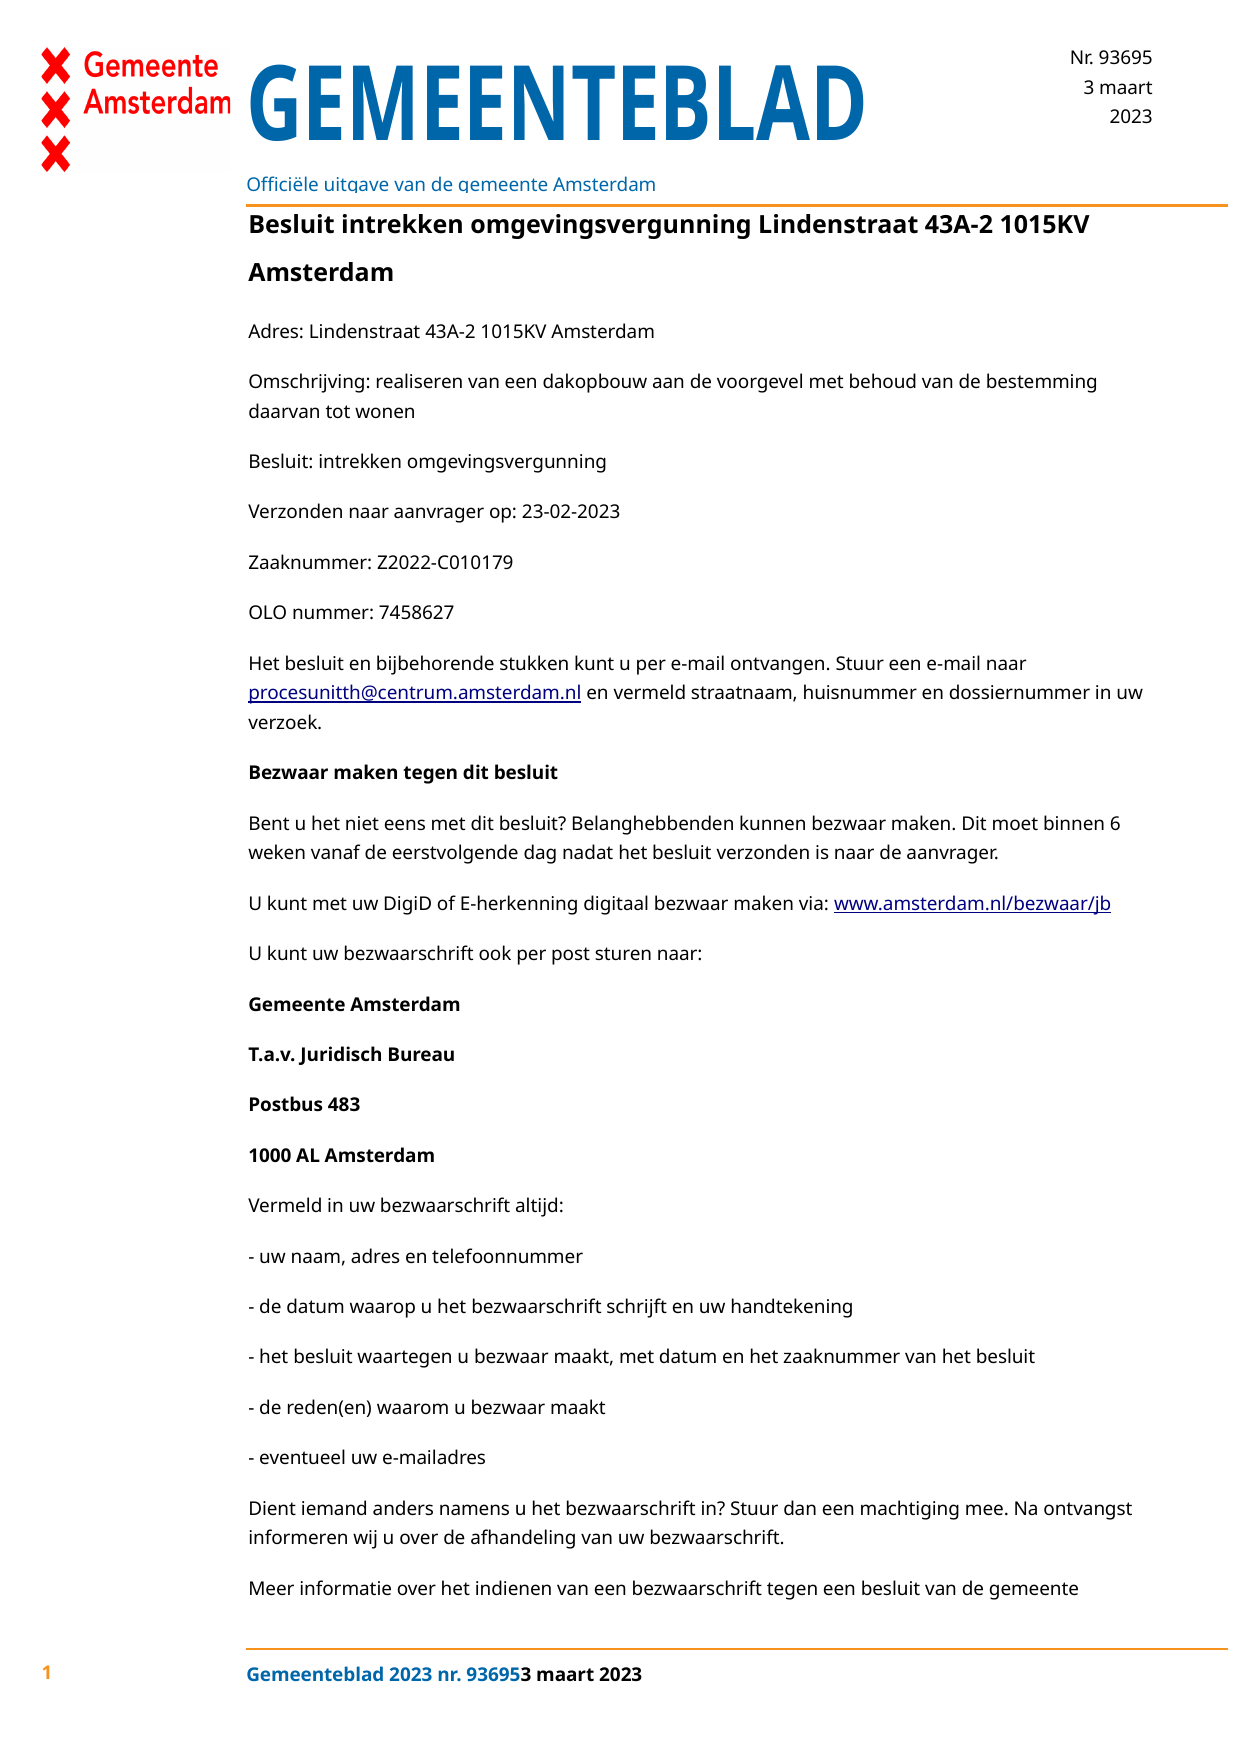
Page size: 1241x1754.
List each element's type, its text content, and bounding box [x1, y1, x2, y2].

text Bezwaar maken tegen dit besluit [248, 759, 1152, 785]
text OLO nummer: 7458627 [248, 599, 1152, 625]
text - de datum waarop u het bezwaarschrift schrijft en uw handtekening [248, 1293, 1152, 1319]
text Postbus 483 [248, 1092, 1152, 1117]
text U kunt met uw DigiD of E-herkenning digitaal bezwaar maken via: www.amsterdam.nl/bezwaar/jb [248, 890, 1152, 916]
text Het besluit en bijbehorende stukken kunt u per e-mail ontvangen. Stuur een e-mail naar procesunitth@centrum.amsterdam.nl en vermeld straatnaam, huisnummer en dossiernummer in uw verzoek. [248, 650, 1152, 735]
text U kunt uw bezwaarschrift ook per post sturen naar: [248, 940, 1152, 966]
text - het besluit waartegen u bezwaar maakt, met datum en het zaaknummer van het besluit [248, 1344, 1152, 1369]
text - de reden(en) waarom u bezwaar maakt [248, 1394, 1152, 1420]
text Verzonden naar aanvrager op: 23-02-2023 [248, 499, 1152, 524]
text Besluit: intrekken omgevingsvergunning [248, 448, 1152, 474]
text Bent u het niet eens met dit besluit? Belanghebbenden kunnen bezwaar maken. Dit moet binnen 6 weken vanaf de eerstvolgende dag nadat het besluit verzonden is naar de aanvrager. [248, 810, 1152, 865]
text Zaaknummer: Z2022-C010179 [248, 549, 1152, 575]
text Meer informatie over het indienen van een bezwaarschrift tegen een besluit van de gemeente [248, 1575, 1152, 1601]
text Adres: Lindenstraat 43A-2 1015KV Amsterdam [248, 318, 1152, 344]
text T.a.v. Juridisch Bureau [248, 1041, 1152, 1067]
text - uw naam, adres en telefoonnummer [248, 1243, 1152, 1269]
text - eventueel uw e-mailadres [248, 1444, 1152, 1470]
text Omschrijving: realiseren van een dakopbouw aan de voorgevel met behoud van de bestemming daarvan tot wonen [248, 368, 1152, 424]
text 1000 AL Amsterdam [248, 1142, 1152, 1168]
text Vermeld in uw bezwaarschrift altijd: [248, 1192, 1152, 1218]
text Besluit intrekken omgevingsvergunning Lindenstraat 43A-2 1015KV Amsterdam [248, 207, 1152, 288]
text Gemeente Amsterdam [248, 991, 1152, 1017]
text Dient iemand anders namens u het bezwaarschrift in? Stuur dan een machtiging mee. Na ontvangst informeren wij u over de afhandeling van uw bezwaarschrift. [248, 1495, 1152, 1550]
picture [41, 47, 231, 172]
